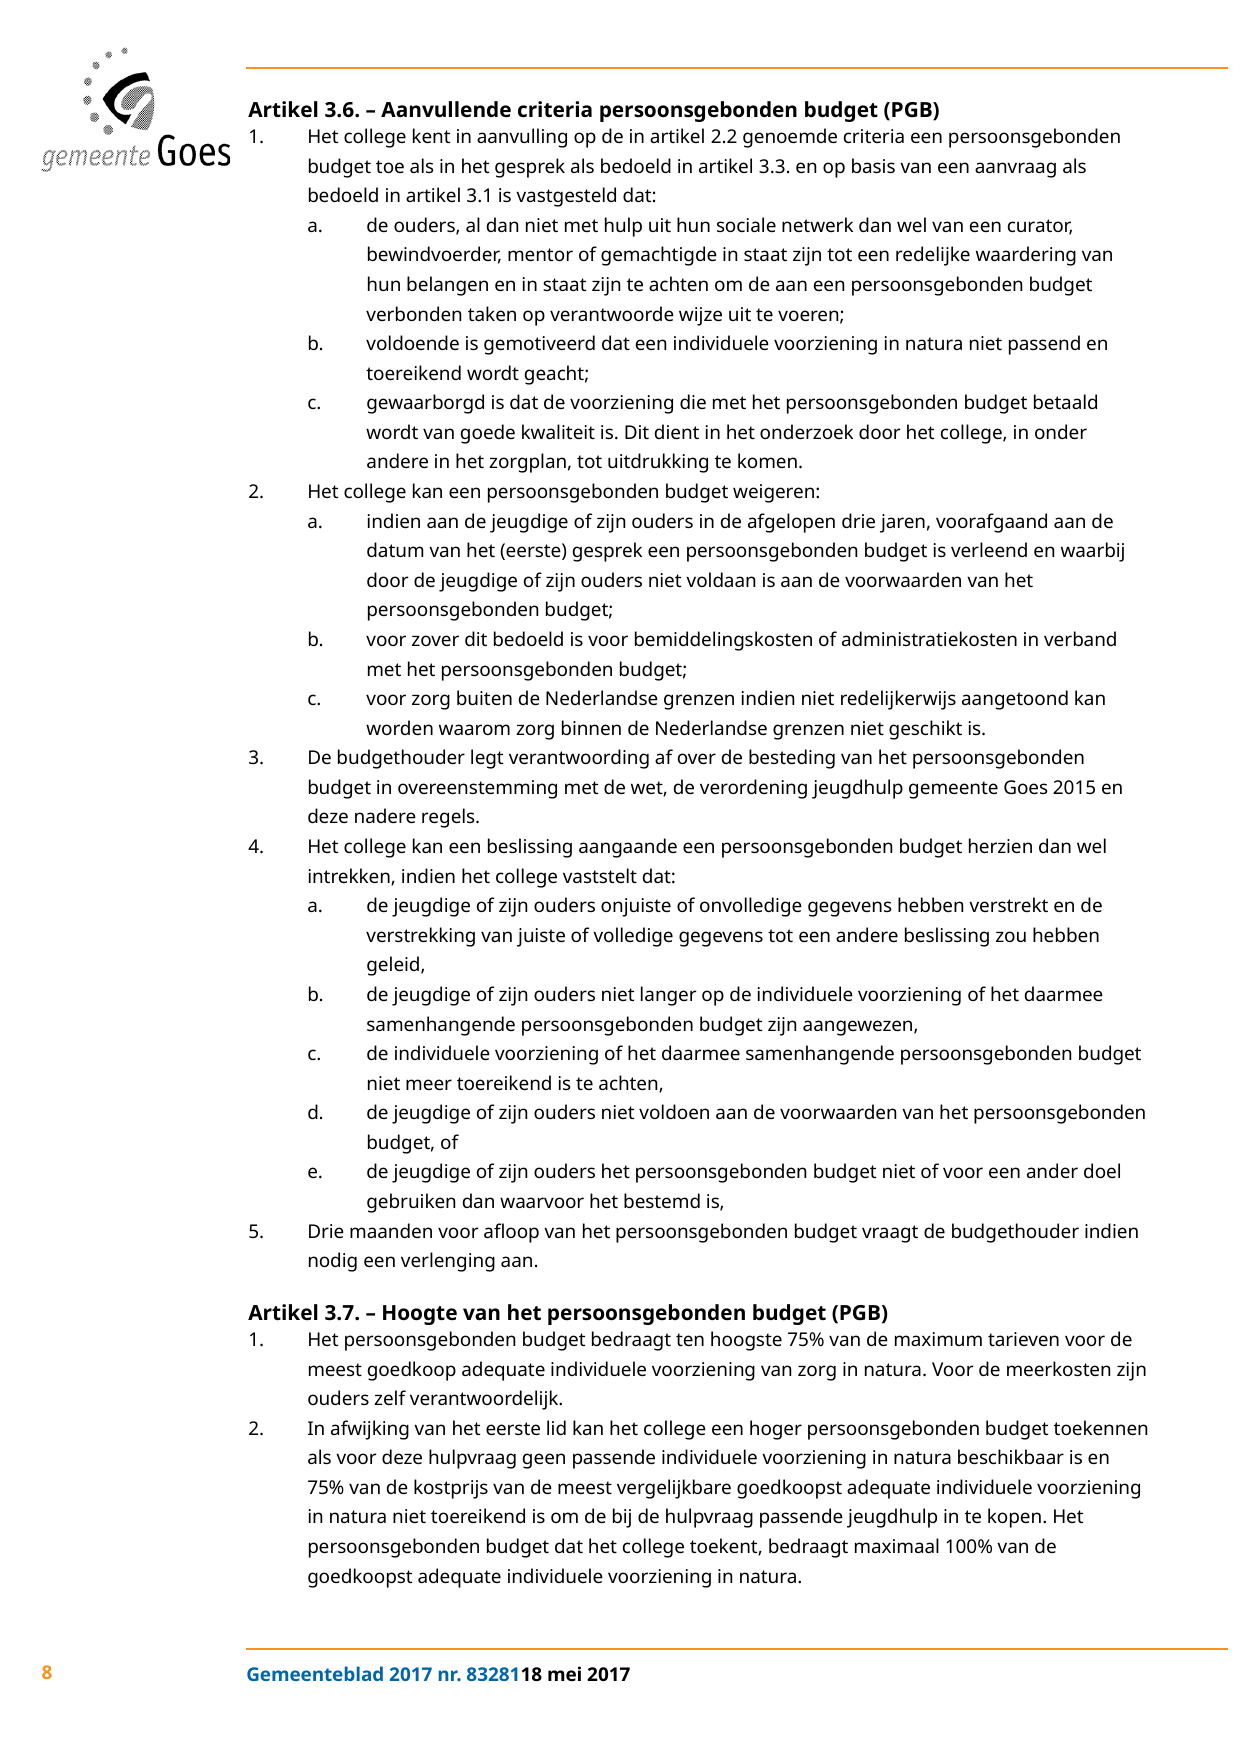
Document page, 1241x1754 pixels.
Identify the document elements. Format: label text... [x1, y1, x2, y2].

list de jeugdige of zijn ouders onjuiste of onvolledige gegevens hebben verstrekt en de verstrekking van juiste of volledige gegevens tot een andere beslissing zou hebben geleid, [307, 892, 1152, 977]
text Artikel 3.6. – Aanvullende criteria persoonsgebonden budget (PGB) [248, 95, 1152, 123]
list De budgethouder legt verantwoording af over de besteding van het persoonsgebonden budget in overeenstemming met de wet, de verordening jeugdhulp gemeente Goes 2015 en deze nadere regels. [248, 744, 1152, 829]
list de jeugdige of zijn ouders het persoonsgebonden budget niet of voor een ander doel gebruiken dan waarvoor het bestemd is, [307, 1159, 1152, 1214]
list Drie maanden voor afloop van het persoonsgebonden budget vraagt de budgethouder indien nodig een verlenging aan. [248, 1218, 1152, 1273]
text Artikel 3.7. – Hoogte van het persoonsgebonden budget (PGB) [248, 1298, 1152, 1326]
picture [41, 47, 231, 172]
list Het college kan een beslissing aangaande een persoonsgebonden budget herzien dan wel intrekken, indien het college vaststelt dat: [248, 833, 1152, 888]
list Het college kan een persoonsgebonden budget weigeren: [248, 478, 1152, 504]
list de jeugdige of zijn ouders niet voldoen aan de voorwaarden van het persoonsgebonden budget, of [307, 1099, 1152, 1155]
list indien aan de jeugdige of zijn ouders in de afgelopen drie jaren, voorafgaand aan de datum van het (eerste) gesprek een persoonsgebonden budget is verleend en waarbij door de jeugdige of zijn ouders niet voldaan is aan de voorwaarden van het persoonsgebonden budget; [307, 508, 1152, 622]
list de individuele voorziening of het daarmee samenhangende persoonsgebonden budget niet meer toereikend is te achten, [307, 1040, 1152, 1096]
list gewaarborgd is dat de voorziening die met het persoonsgebonden budget betaald wordt van goede kwaliteit is. Dit dient in het onderzoek door het college, in onder andere in het zorgplan, tot uitdrukking te komen. [307, 389, 1152, 474]
list Het persoonsgebonden budget bedraagt ten hoogste 75% van de maximum tarieven voor de meest goedkoop adequate individuele voorziening van zorg in natura. Voor de meerkosten zijn ouders zelf verantwoordelijk. [248, 1326, 1152, 1411]
list voldoende is gemotiveerd dat een individuele voorziening in natura niet passend en toereikend wordt geacht; [307, 330, 1152, 386]
list In afwijking van het eerste lid kan het college een hoger persoonsgebonden budget toekennen als voor deze hulpvraag geen passende individuele voorziening in natura beschikbaar is en 75% van de kostprijs van de meest vergelijkbare goedkoopst adequate individuele voorziening in natura niet toereikend is om de bij de hulpvraag passende jeugdhulp in te kopen. Het persoonsgebonden budget dat het college toekent, bedraagt maximaal 100% van de goedkoopst adequate individuele voorziening in natura. [248, 1415, 1152, 1589]
list de jeugdige of zijn ouders niet langer op de individuele voorziening of het daarmee samenhangende persoonsgebonden budget zijn aangewezen, [307, 981, 1152, 1036]
list voor zorg buiten de Nederlandse grenzen indien niet redelijkerwijs aangetoond kan worden waarom zorg binnen de Nederlandse grenzen niet geschikt is. [307, 685, 1152, 741]
list de ouders, al dan niet met hulp uit hun sociale netwerk dan wel van een curator, bewindvoerder, mentor of gemachtigde in staat zijn tot een redelijke waardering van hun belangen en in staat zijn te achten om de aan een persoonsgebonden budget verbonden taken op verantwoorde wijze uit te voeren; [307, 212, 1152, 326]
list Het college kent in aanvulling op de in artikel 2.2 genoemde criteria een persoonsgebonden budget toe als in het gesprek als bedoeld in artikel 3.3. en op basis van een aanvraag als bedoeld in artikel 3.1 is vastgesteld dat: [248, 123, 1152, 208]
list voor zover dit bedoeld is voor bemiddelingskosten of administratiekosten in verband met het persoonsgebonden budget; [307, 626, 1152, 681]
